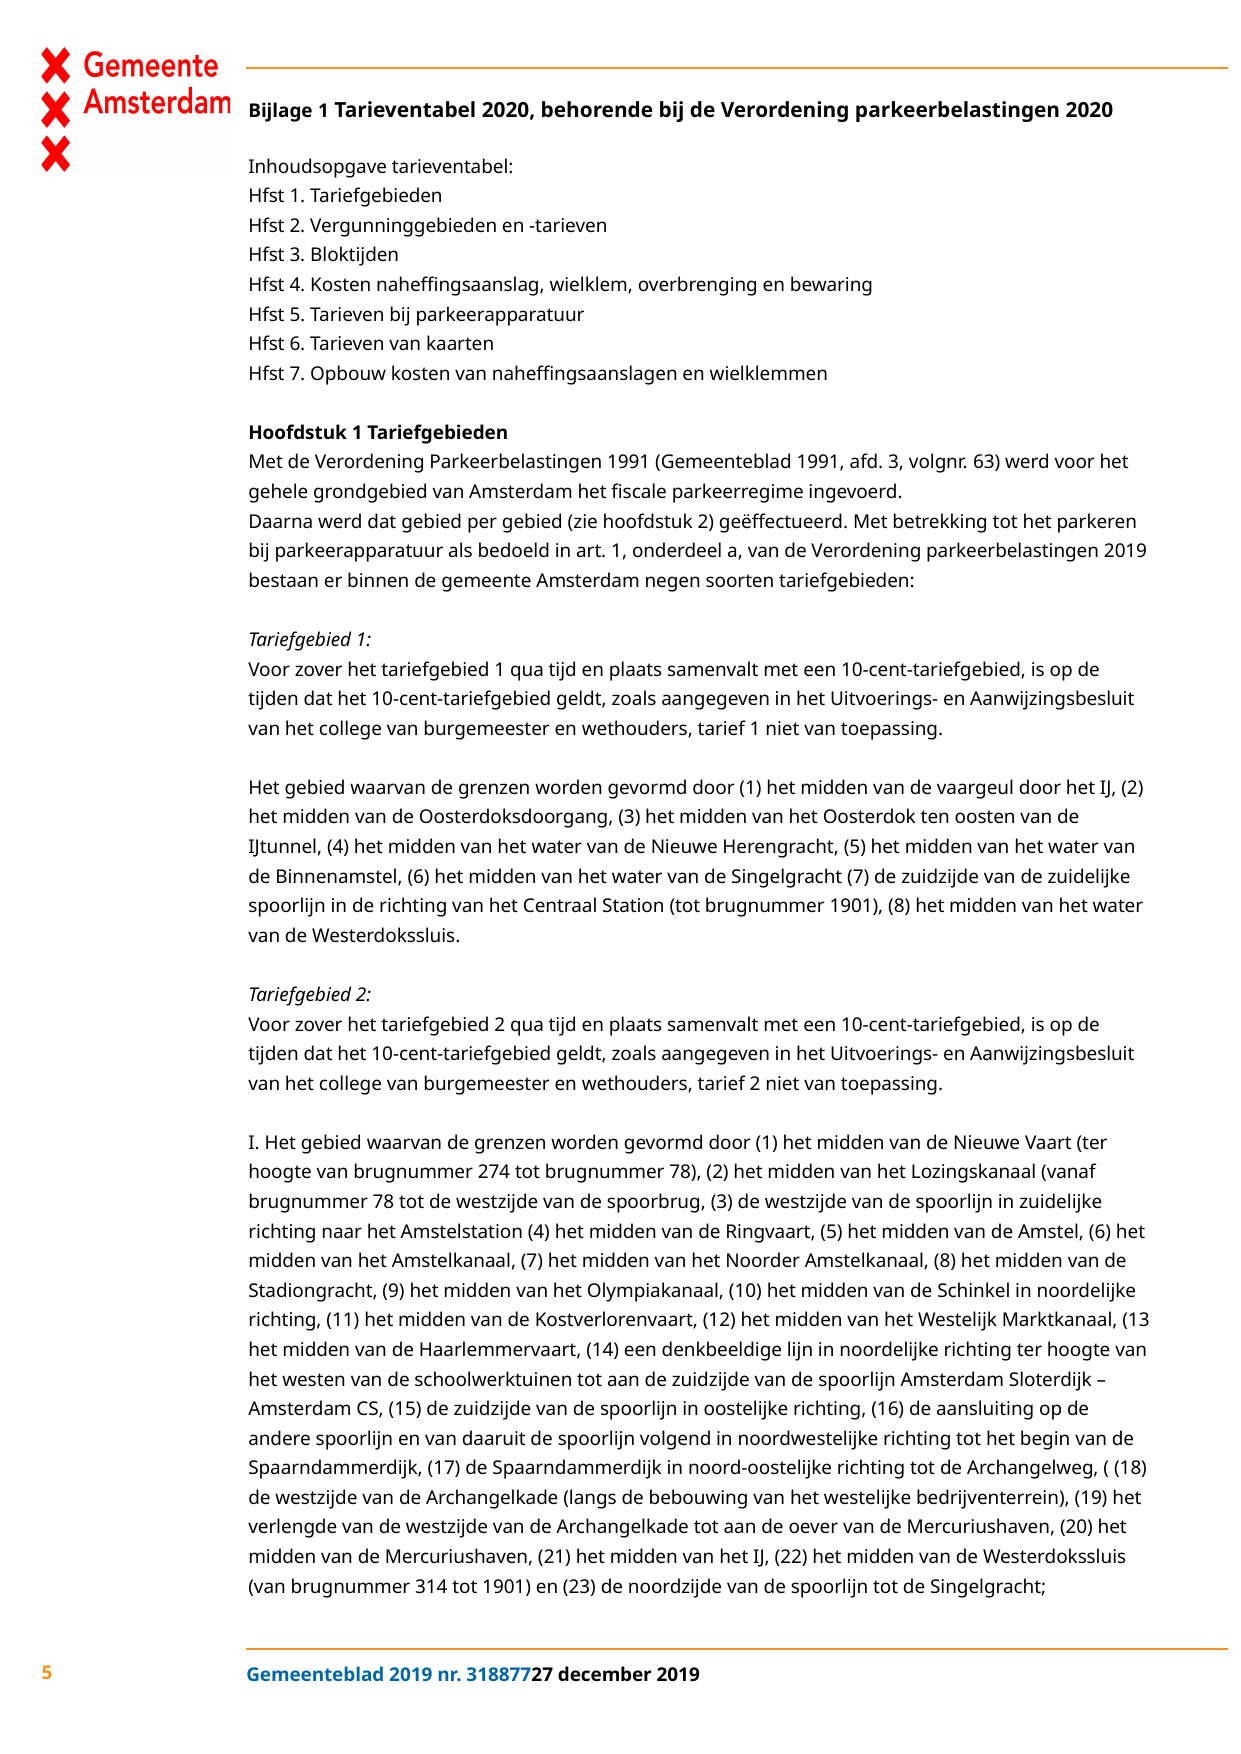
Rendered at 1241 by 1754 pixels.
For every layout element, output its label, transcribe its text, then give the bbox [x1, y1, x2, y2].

text Hfst 2. Vergunninggebieden en -tarieven [248, 212, 1152, 238]
text Inhoudsopgave tarieventabel: [248, 153, 1152, 179]
text Daarna werd dat gebied per gebied (zie hoofdstuk 2) geëffectueerd. Met betrekking tot het parkeren bij parkeerapparatuur als bedoeld in art. 1, onderdeel a, van de Verordening parkeerbelastingen 2019 bestaan er binnen de gemeente Amsterdam negen soorten tariefgebieden: [248, 508, 1152, 593]
text Tariefgebied 2: [248, 981, 1152, 1007]
text Hfst 5. Tarieven bij parkeerapparatuur [248, 301, 1152, 327]
text Hfst 4. Kosten naheffingsaanslag, wielklem, overbrenging en bewaring [248, 271, 1152, 297]
text I. Het gebied waarvan de grenzen worden gevormd door (1) het midden van de Nieuwe Vaart (ter hoogte van brugnummer 274 tot brugnummer 78), (2) het midden van het Lozingskanaal (vanaf brugnummer 78 tot de westzijde van de spoorbrug, (3) de westzijde van de spoorlijn in zuidelijke richting naar het Amstelstation (4) het midden van de Ringvaart, (5) het midden van de Amstel, (6) het midden van het Amstelkanaal, (7) het midden van het Noorder Amstelkanaal, (8) het midden van de Stadiongracht, (9) het midden van het Olympiakanaal, (10) het midden van de Schinkel in noordelijke richting, (11) het midden van de Kostverlorenvaart, (12) het midden van het Westelijk Marktkanaal, (13 het midden van de Haarlemmervaart, (14) een denkbeeldige lijn in noordelijke richting ter hoogte van het westen van de schoolwerktuinen tot aan de zuidzijde van de spoorlijn Amsterdam Sloterdijk – Amsterdam CS, (15) de zuidzijde van de spoorlijn in oostelijke richting, (16) de aansluiting op de andere spoorlijn en van daaruit de spoorlijn volgend in noordwestelijke richting tot het begin van de Spaarndammerdijk, (17) de Spaarndammerdijk in noord-oostelijke richting tot de Archangelweg, ( (18) de westzijde van de Archangelkade (langs de bebouwing van het westelijke bedrijventerrein), (19) het verlengde van de westzijde van de Archangelkade tot aan de oever van de Mercuriushaven, (20) het midden van de Mercuriushaven, (21) het midden van het IJ, (22) het midden van de Westerdokssluis (van brugnummer 314 tot 1901) en (23) de noordzijde van de spoorlijn tot de Singelgracht; [248, 1129, 1152, 1599]
text Hoofdstuk 1 Tariefgebieden [248, 419, 1152, 445]
text Voor zover het tariefgebied 2 qua tijd en plaats samenvalt met een 10-cent-tariefgebied, is op de tijden dat het 10-cent-tariefgebied geldt, zoals aangegeven in het Uitvoerings- en Aanwijzingsbesluit van het college van burgemeester en wethouders, tarief 2 niet van toepassing. [248, 1011, 1152, 1096]
text Hfst 7. Opbouw kosten van naheffingsaanslagen en wielklemmen [248, 360, 1152, 386]
text Hfst 6. Tarieven van kaarten [248, 330, 1152, 356]
text Hfst 1. Tariefgebieden [248, 182, 1152, 208]
text Bijlage 1 Tarieventabel 2020, behorende bij de Verordening parkeerbelastingen 2020 [248, 95, 1152, 123]
text Het gebied waarvan de grenzen worden gevormd door (1) het midden van de vaargeul door het IJ, (2) het midden van de Oosterdoksdoorgang, (3) het midden van het Oosterdok ten oosten van de IJtunnel, (4) het midden van het water van de Nieuwe Herengracht, (5) het midden van het water van de Binnenamstel, (6) het midden van het water van de Singelgracht (7) de zuidzijde van de zuidelijke spoorlijn in de richting van het Centraal Station (tot brugnummer 1901), (8) het midden van het water van de Westerdokssluis. [248, 774, 1152, 948]
text Voor zover het tariefgebied 1 qua tijd en plaats samenvalt met een 10-cent-tariefgebied, is op de tijden dat het 10-cent-tariefgebied geldt, zoals aangegeven in het Uitvoerings- en Aanwijzingsbesluit van het college van burgemeester en wethouders, tarief 1 niet van toepassing. [248, 656, 1152, 741]
text Met de Verordening Parkeerbelastingen 1991 (Gemeenteblad 1991, afd. 3, volgnr. 63) werd voor het gehele grondgebied van Amsterdam het fiscale parkeerregime ingevoerd. [248, 449, 1152, 504]
picture [41, 47, 231, 172]
text Tariefgebied 1: [248, 626, 1152, 652]
text Hfst 3. Bloktijden [248, 242, 1152, 267]
